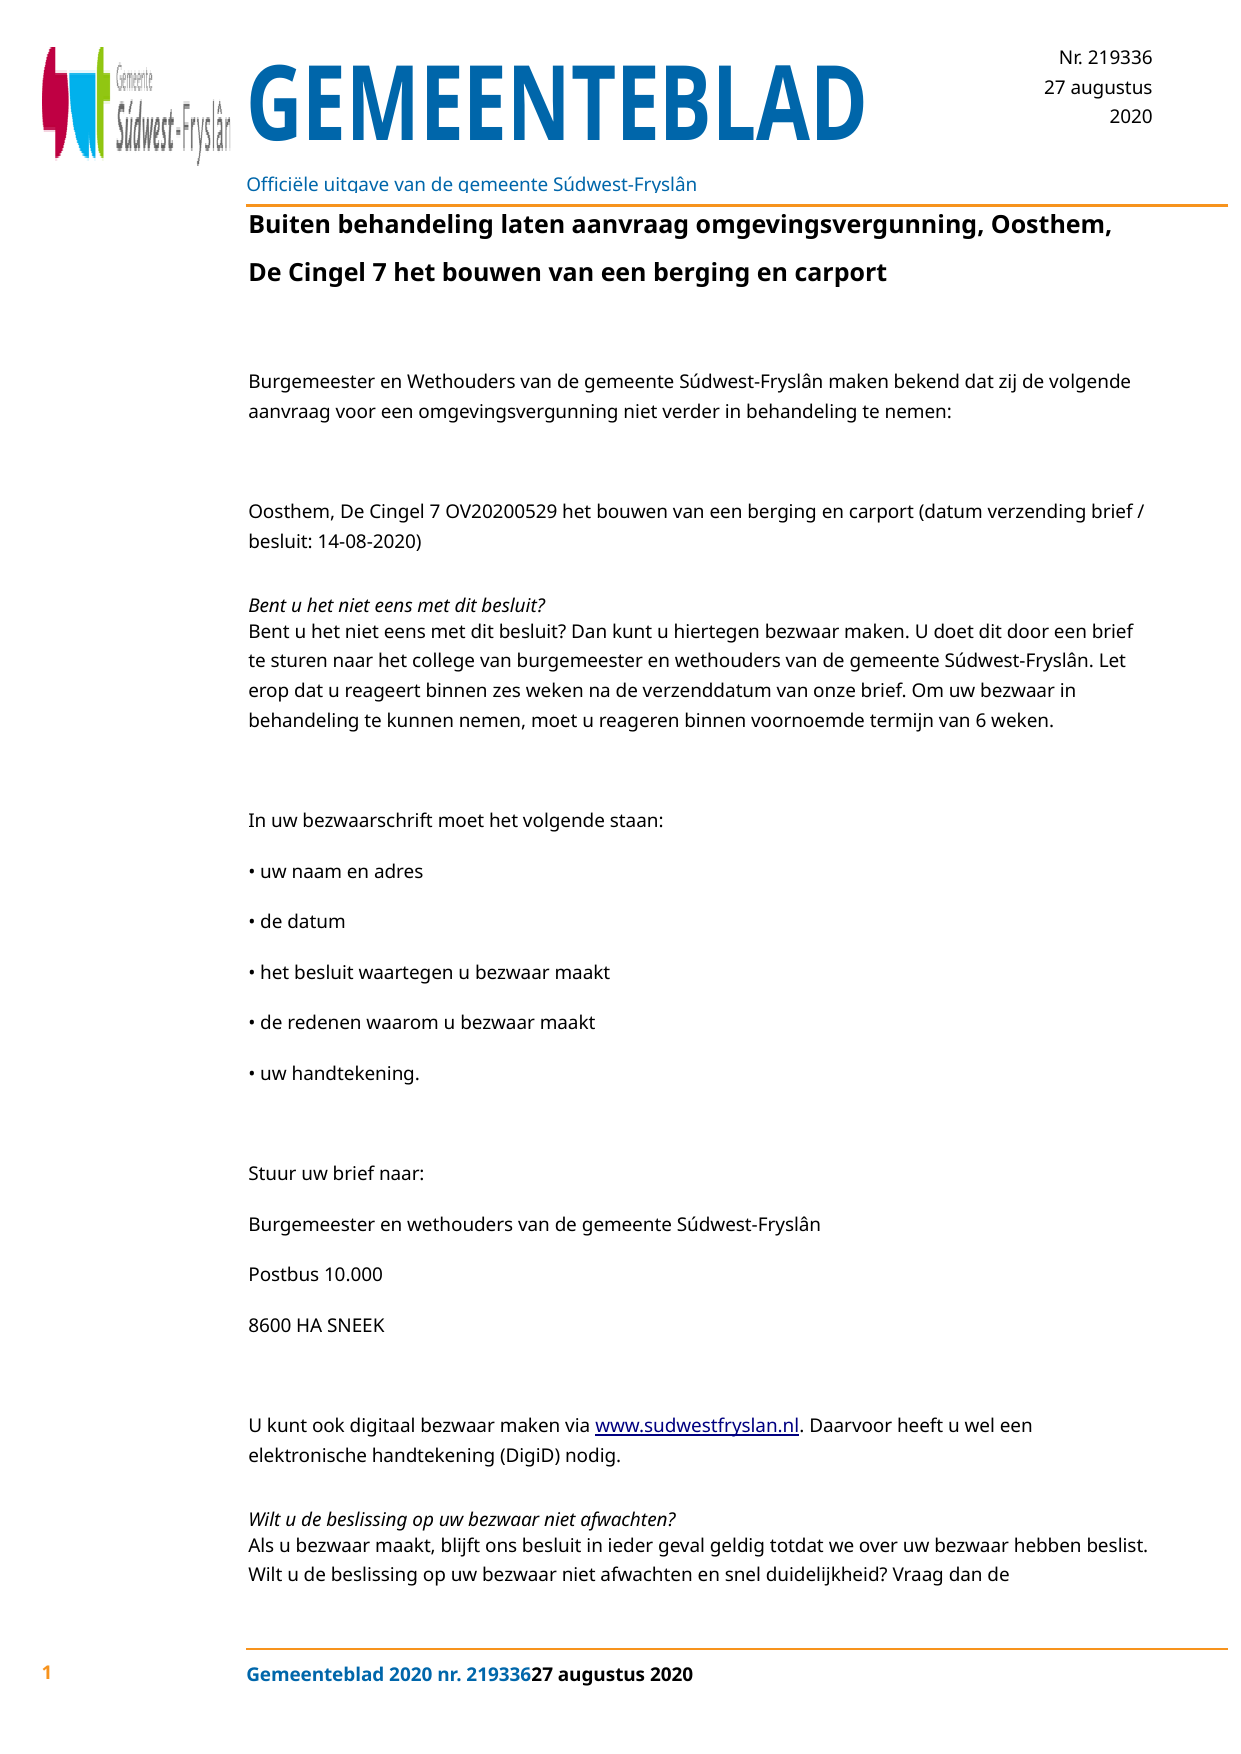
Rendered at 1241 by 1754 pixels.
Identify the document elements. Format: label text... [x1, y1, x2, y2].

text 8600 HA SNEEK [248, 1312, 1152, 1337]
text Bent u het niet eens met dit besluit? [248, 592, 1152, 618]
text Oosthem, De Cingel 7 OV20200529 het bouwen van een berging en carport (datum verzending brief / besluit: 14-08-2020) [248, 499, 1152, 554]
text Burgemeester en wethouders van de gemeente Súdwest-Fryslân [248, 1211, 1152, 1237]
text U kunt ook digitaal bezwaar maken via www.sudwestfryslan.nl. Daarvoor heeft u wel een elektronische handtekening (DigiD) nodig. [248, 1413, 1152, 1468]
text • het besluit waartegen u bezwaar maakt [248, 959, 1152, 984]
text • de redenen waarom u bezwaar maakt [248, 1009, 1152, 1035]
text Bent u het niet eens met dit besluit? Dan kunt u hiertegen bezwaar maken. U doet dit door een brief te sturen naar het college van burgemeester en wethouders van de gemeente Súdwest-Fryslân. Let erop dat u reageert binnen zes weken na de verzenddatum van onze brief. Om uw bezwaar in behandeling te kunnen nemen, moet u reageren binnen voornoemde termijn van 6 weken. [248, 618, 1152, 732]
text Stuur uw brief naar: [248, 1161, 1152, 1186]
text Als u bezwaar maakt, blijft ons besluit in ieder geval geldig totdat we over uw bezwaar hebben beslist. Wilt u de beslissing op uw bezwaar niet afwachten en snel duidelijkheid? Vraag dan de [248, 1532, 1152, 1587]
text Burgemeester en Wethouders van de gemeente Súdwest-Fryslân maken bekend dat zij de volgende aanvraag voor een omgevingsvergunning niet verder in behandeling te nemen: [248, 368, 1152, 424]
text In uw bezwaarschrift moet het volgende staan: [248, 808, 1152, 833]
picture [41, 47, 231, 172]
text Postbus 10.000 [248, 1261, 1152, 1287]
text • uw handtekening. [248, 1060, 1152, 1085]
text • uw naam en adres [248, 858, 1152, 884]
text Wilt u de beslissing op uw bezwaar niet afwachten? [248, 1506, 1152, 1532]
text Buiten behandeling laten aanvraag omgevingsvergunning, Oosthem, De Cingel 7 het bouwen van een berging en carport [248, 207, 1152, 288]
text • de datum [248, 908, 1152, 934]
